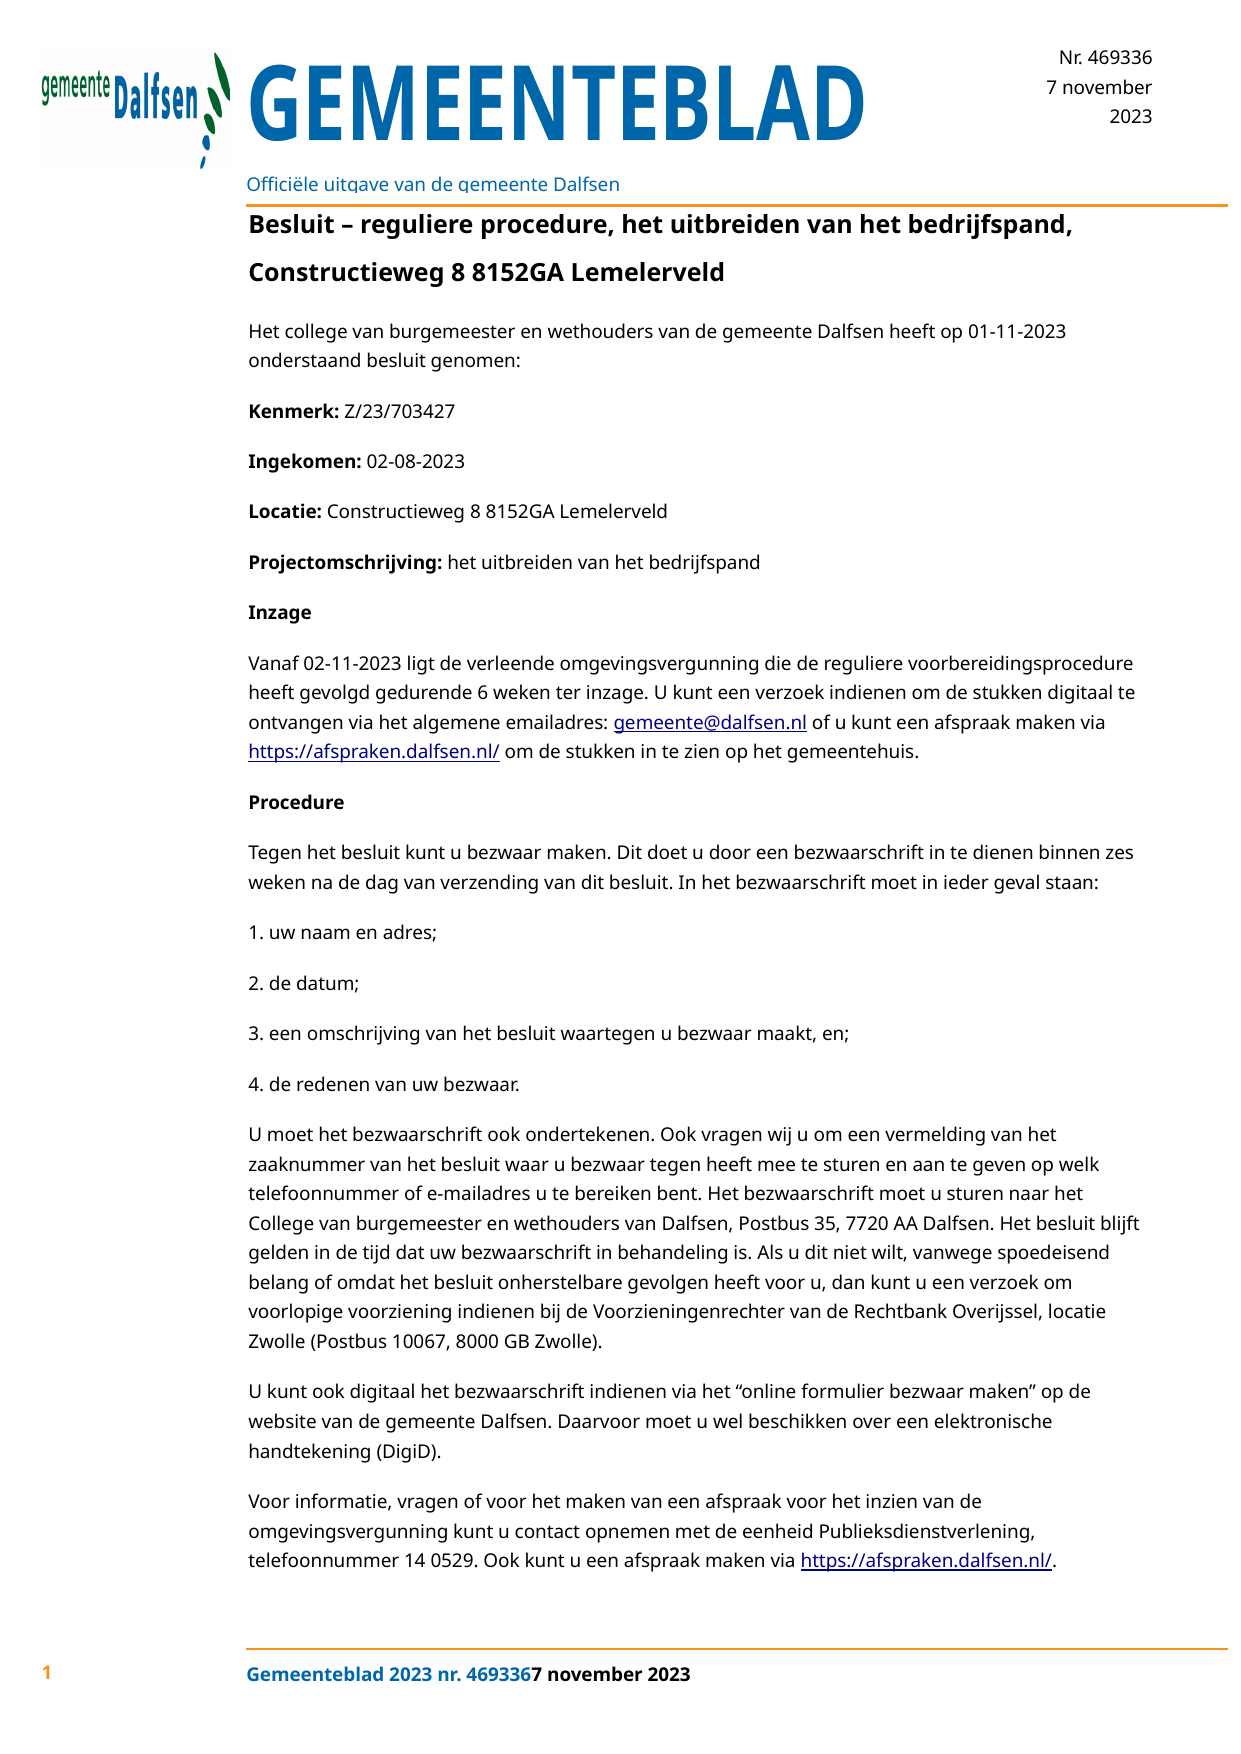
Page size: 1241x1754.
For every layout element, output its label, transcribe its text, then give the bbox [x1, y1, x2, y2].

text Kenmerk: Z/23/703427 [248, 398, 1152, 424]
text U kunt ook digitaal het bezwaarschrift indienen via het “online formulier bezwaar maken” op de website van de gemeente Dalfsen. Daarvoor moet u wel beschikken over een elektronische handtekening (DigiD). [248, 1379, 1152, 1464]
text Vanaf 02-11-2023 ligt de verleende omgevingsvergunning die de reguliere voorbereidingsprocedure heeft gevolgd gedurende 6 weken ter inzage. U kunt een verzoek indienen om de stukken digitaal te ontvangen via het algemene emailadres: gemeente@dalfsen.nl of u kunt een afspraak maken via https://afspraken.dalfsen.nl/ om de stukken in te zien op het gemeentehuis. [248, 650, 1152, 764]
text Tegen het besluit kunt u bezwaar maken. Dit doet u door een bezwaarschrift in te dienen binnen zes weken na de dag van verzending van dit besluit. In het bezwaarschrift moet in ieder geval staan: [248, 839, 1152, 895]
text Voor informatie, vragen of voor het maken van een afspraak voor het inzien van de omgevingsvergunning kunt u contact opnemen met de eenheid Publieksdienstverlening, telefoonnummer 14 0529. Ook kunt u een afspraak maken via https://afspraken.dalfsen.nl/. [248, 1488, 1152, 1573]
text 4. de redenen van uw bezwaar. [248, 1071, 1152, 1097]
text Locatie: Constructieweg 8 8152GA Lemelerveld [248, 499, 1152, 524]
text Inzage [248, 599, 1152, 625]
text Ingekomen: 02-08-2023 [248, 448, 1152, 474]
text U moet het bezwaarschrift ook ondertekenen. Ook vragen wij u om een vermelding van het zaaknummer van het besluit waar u bezwaar tegen heeft mee te sturen en aan te geven op welk telefoonnummer of e-mailadres u te bereiken bent. Het bezwaarschrift moet u sturen naar het College van burgemeester en wethouders van Dalfsen, Postbus 35, 7720 AA Dalfsen. Het besluit blijft gelden in de tijd dat uw bezwaarschrift in behandeling is. Als u dit niet wilt, vanwege spoedeisend belang of omdat het besluit onherstelbare gevolgen heeft voor u, dan kunt u een verzoek om voorlopige voorziening indienen bij de Voorzieningenrechter van de Rechtbank Overijssel, locatie Zwolle (Postbus 10067, 8000 GB Zwolle). [248, 1121, 1152, 1354]
text Besluit – reguliere procedure, het uitbreiden van het bedrijfspand, Constructieweg 8 8152GA Lemelerveld [248, 207, 1152, 288]
text Projectomschrijving: het uitbreiden van het bedrijfspand [248, 549, 1152, 575]
picture [41, 47, 231, 172]
text Het college van burgemeester en wethouders van de gemeente Dalfsen heeft op 01-11-2023 onderstaand besluit genomen: [248, 318, 1152, 373]
text Procedure [248, 789, 1152, 815]
text 2. de datum; [248, 970, 1152, 996]
text 1. uw naam en adres; [248, 919, 1152, 945]
text 3. een omschrijving van het besluit waartegen u bezwaar maakt, en; [248, 1020, 1152, 1046]
